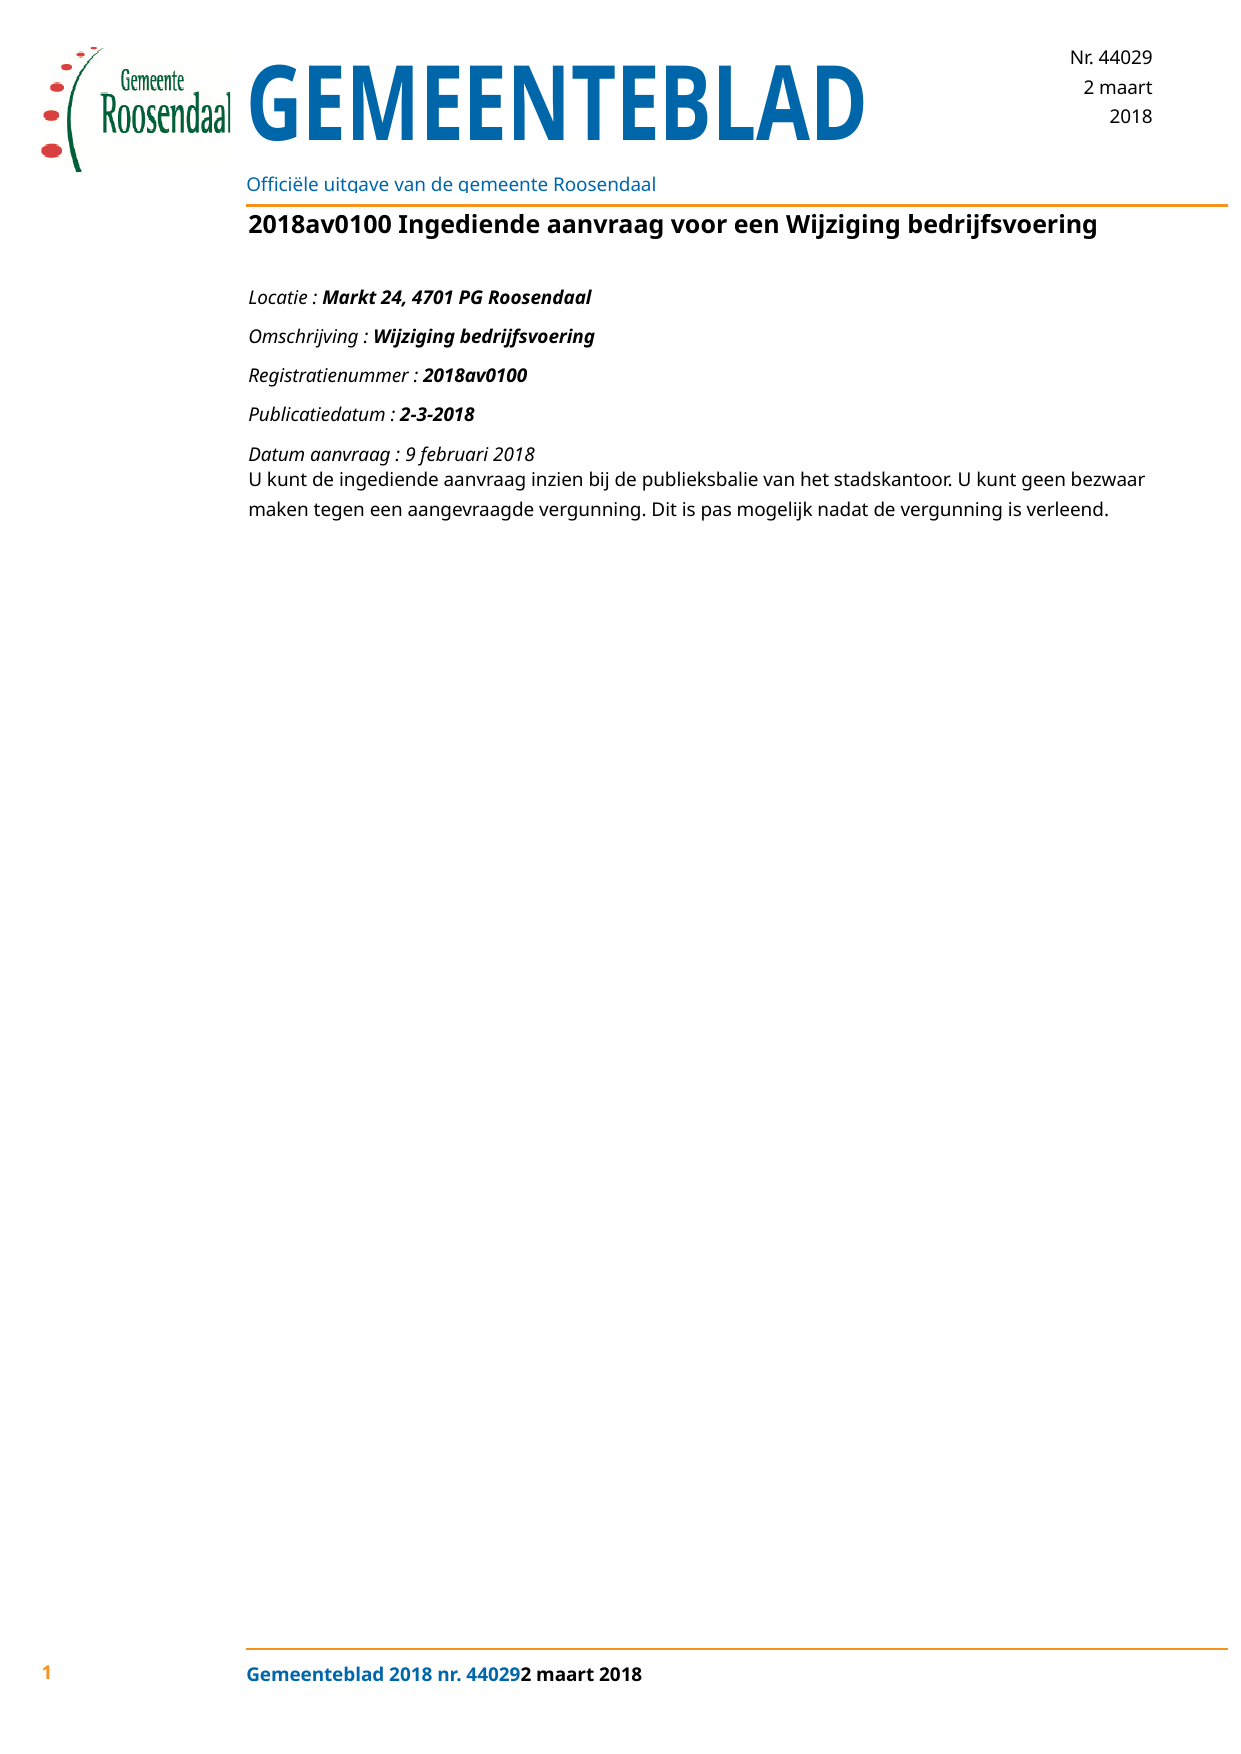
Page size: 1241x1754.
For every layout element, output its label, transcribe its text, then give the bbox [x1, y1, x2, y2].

text 2018av0100 Ingediende aanvraag voor een Wijziging bedrijfsvoering [248, 207, 1152, 241]
text U kunt de ingediende aanvraag inzien bij de publieksbalie van het stadskantoor. U kunt geen bezwaar maken tegen een aangevraagde vergunning. Dit is pas mogelijk nadat de vergunning is verleend. [248, 467, 1152, 522]
picture [41, 47, 231, 172]
text Omschrijving : Wijziging bedrijfsvoering [248, 323, 1152, 349]
text Registratienummer : 2018av0100 [248, 362, 1152, 388]
text Datum aanvraag : 9 februari 2018 [248, 441, 1152, 467]
text Publicatiedatum : 2-3-2018 [248, 402, 1152, 427]
text Locatie : Markt 24, 4701 PG Roosendaal [248, 284, 1152, 309]
